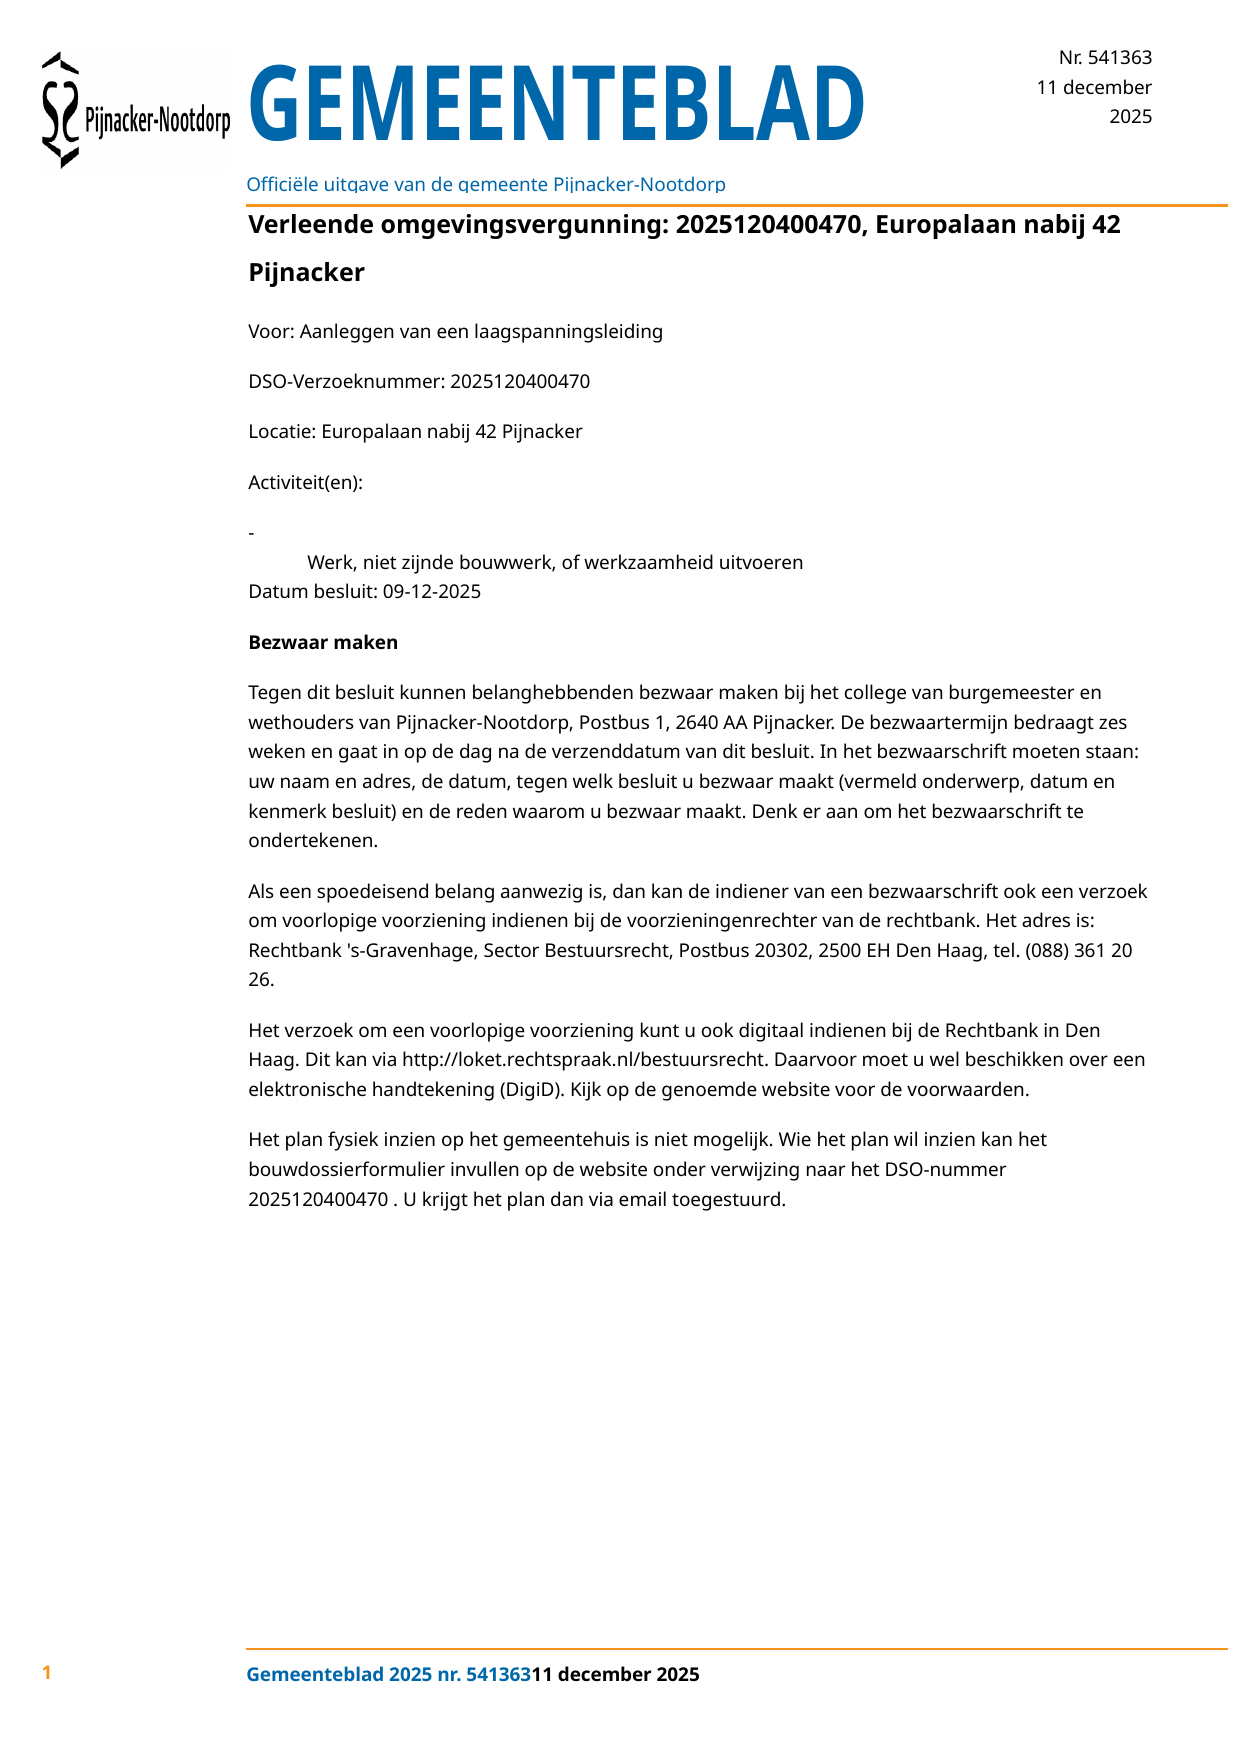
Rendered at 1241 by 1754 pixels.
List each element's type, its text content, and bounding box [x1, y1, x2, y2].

text Voor: Aanleggen van een laagspanningsleiding [248, 318, 1152, 344]
text Verleende omgevingsvergunning: 2025120400470, Europalaan nabij 42 Pijnacker [248, 207, 1152, 288]
text Activiteit(en): [248, 469, 1152, 495]
text Locatie: Europalaan nabij 42 Pijnacker [248, 419, 1152, 444]
picture [41, 47, 231, 172]
text Als een spoedeisend belang aanwezig is, dan kan de indiener van een bezwaarschrift ook een verzoek om voorlopige voorziening indienen bij de voorzieningenrechter van de rechtbank. Het adres is: Rechtbank 's-Gravenhage, Sector Bestuursrecht, Postbus 20302, 2500 EH Den Haag, tel. (088) 361 20 26. [248, 878, 1152, 992]
text Tegen dit besluit kunnen belanghebbenden bezwaar maken bij het college van burgemeester en wethouders van Pijnacker-Nootdorp, Postbus 1, 2640 AA Pijnacker. De bezwaartermijn bedraagt zes weken en gaat in op de dag na de verzenddatum van dit besluit. In het bezwaarschrift moeten staan: uw naam en adres, de datum, tegen welk besluit u bezwaar maakt (vermeld onderwerp, datum en kenmerk besluit) en de reden waarom u bezwaar maakt. Denk er aan om het bezwaarschrift te ondertekenen. [248, 679, 1152, 853]
text Bezwaar maken [248, 629, 1152, 655]
text Het verzoek om een voorlopige voorziening kunt u ook digitaal indienen bij de Rechtbank in Den Haag. Dit kan via http://loket.rechtspraak.nl/bestuursrecht. Daarvoor moet u wel beschikken over een elektronische handtekening (DigiD). Kijk op de genoemde website voor de voorwaarden. [248, 1017, 1152, 1102]
text Datum besluit: 09-12-2025 [248, 579, 1152, 604]
list Werk, niet zijnde bouwwerk, of werkzaamheid uitvoeren [248, 549, 1152, 575]
text Het plan fysiek inzien op het gemeentehuis is niet mogelijk. Wie het plan wil inzien kan het bouwdossierformulier invullen op de website onder verwijzing naar het DSO-nummer 2025120400470 . U krijgt het plan dan via email toegestuurd. [248, 1127, 1152, 1212]
text DSO-Verzoeknummer: 2025120400470 [248, 368, 1152, 394]
